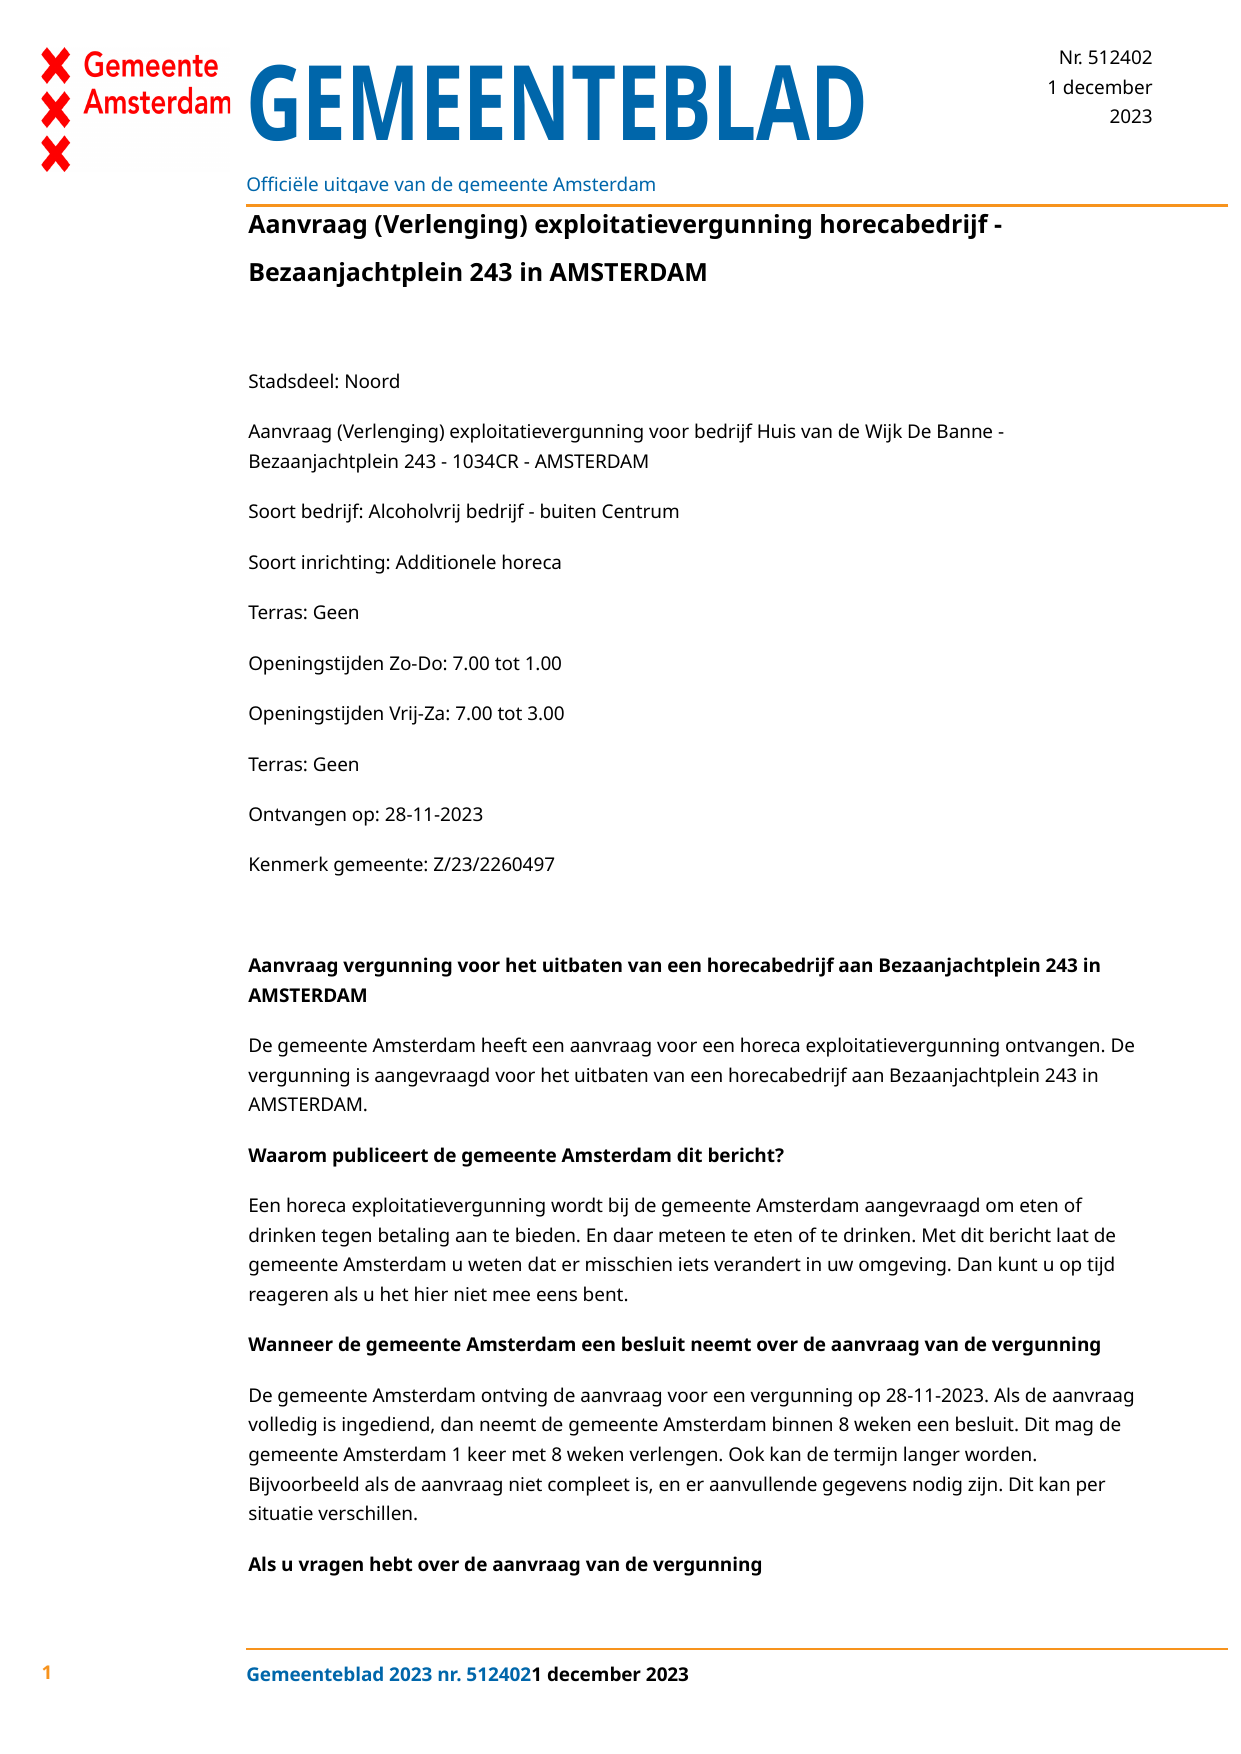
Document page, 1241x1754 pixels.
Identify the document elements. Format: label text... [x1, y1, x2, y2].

text Openingstijden Zo-Do: 7.00 tot 1.00 [248, 650, 1152, 676]
text Een horeca exploitatievergunning wordt bij de gemeente Amsterdam aangevraagd om eten of drinken tegen betaling aan te bieden. En daar meteen te eten of te drinken. Met dit bericht laat de gemeente Amsterdam u weten dat er misschien iets verandert in uw omgeving. Dan kunt u op tijd reageren als u het hier niet mee eens bent. [248, 1192, 1152, 1307]
text Kenmerk gemeente: Z/23/2260497 [248, 852, 1152, 877]
picture [41, 47, 231, 172]
text Ontvangen op: 28-11-2023 [248, 801, 1152, 827]
text Soort bedrijf: Alcoholvrij bedrijf - buiten Centrum [248, 499, 1152, 524]
text Soort inrichting: Additionele horeca [248, 549, 1152, 575]
text Aanvraag vergunning voor het uitbaten van een horecabedrijf aan Bezaanjachtplein 243 in AMSTERDAM [248, 952, 1152, 1008]
text Als u vragen hebt over de aanvraag van de vergunning [248, 1551, 1152, 1577]
text Aanvraag (Verlenging) exploitatievergunning voor bedrijf Huis van de Wijk De Banne - Bezaanjachtplein 243 - 1034CR - AMSTERDAM [248, 419, 1152, 474]
text Wanneer de gemeente Amsterdam een besluit neemt over de aanvraag van de vergunning [248, 1332, 1152, 1357]
text De gemeente Amsterdam ontving de aanvraag voor een vergunning op 28-11-2023. Als de aanvraag volledig is ingediend, dan neemt de gemeente Amsterdam binnen 8 weken een besluit. Dit mag de gemeente Amsterdam 1 keer met 8 weken verlengen. Ook kan de termijn langer worden. Bijvoorbeeld als de aanvraag niet compleet is, en er aanvullende gegevens nodig zijn. Dit kan per situatie verschillen. [248, 1382, 1152, 1526]
text De gemeente Amsterdam heeft een aanvraag voor een horeca exploitatievergunning ontvangen. De vergunning is aangevraagd voor het uitbaten van een horecabedrijf aan Bezaanjachtplein 243 in AMSTERDAM. [248, 1032, 1152, 1117]
text Stadsdeel: Noord [248, 368, 1152, 394]
text Waarom publiceert de gemeente Amsterdam dit bericht? [248, 1142, 1152, 1168]
text Terras: Geen [248, 599, 1152, 625]
text Openingstijden Vrij-Za: 7.00 tot 3.00 [248, 700, 1152, 726]
text Aanvraag (Verlenging) exploitatievergunning horecabedrijf - Bezaanjachtplein 243 in AMSTERDAM [248, 207, 1152, 288]
text Terras: Geen [248, 751, 1152, 777]
